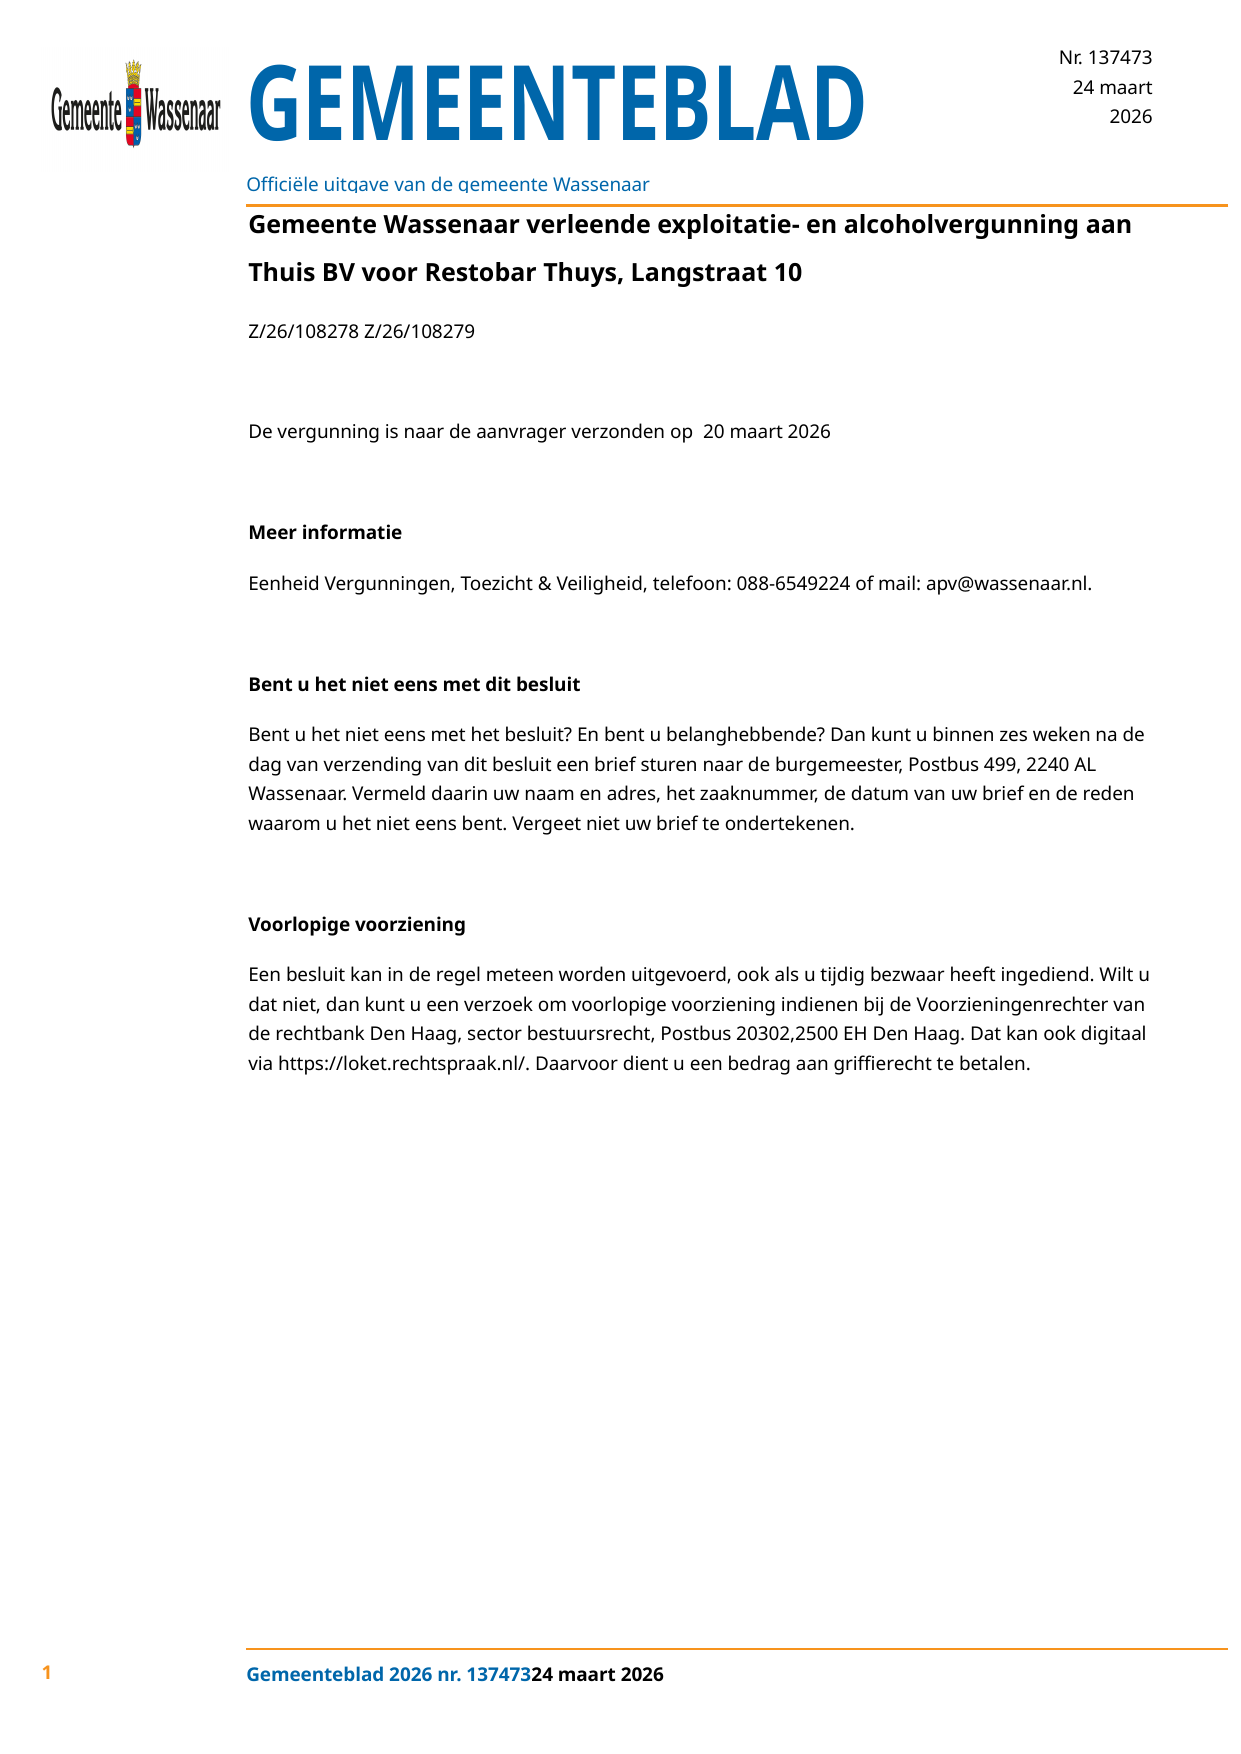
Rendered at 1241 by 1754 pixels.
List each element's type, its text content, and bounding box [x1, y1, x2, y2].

text Z/26/108278 Z/26/108279 [248, 318, 1152, 344]
text Voorlopige voorziening [248, 911, 1152, 937]
text Bent u het niet eens met dit besluit [248, 671, 1152, 697]
picture [41, 47, 231, 172]
text Gemeente Wassenaar verleende exploitatie- en alcoholvergunning aan Thuis BV voor Restobar Thuys, Langstraat 10 [248, 207, 1152, 288]
text Eenheid Vergunningen, Toezicht & Veiligheid, telefoon: 088-6549224 of mail: apv@wassenaar.nl. [248, 570, 1152, 596]
text Bent u het niet eens met het besluit? En bent u belanghebbende? Dan kunt u binnen zes weken na de dag van verzending van dit besluit een brief sturen naar de burgemeester, Postbus 499, 2240 AL Wassenaar. Vermeld daarin uw naam en adres, het zaaknummer, de datum van uw brief en de reden waarom u het niet eens bent. Vergeet niet uw brief te ondertekenen. [248, 721, 1152, 836]
text Meer informatie [248, 519, 1152, 545]
text Een besluit kan in de regel meteen worden uitgevoerd, ook als u tijdig bezwaar heeft ingediend. Wilt u dat niet, dan kunt u een verzoek om voorlopige voorziening indienen bij de Voorzieningenrechter van de rechtbank Den Haag, sector bestuursrecht, Postbus 20302,2500 EH Den Haag. Dat kan ook digitaal via https://loket.rechtspraak.nl/. Daarvoor dient u een bedrag aan griffierecht te betalen. [248, 961, 1152, 1076]
text De vergunning is naar de aanvrager verzonden op 20 maart 2026 [248, 419, 1152, 444]
